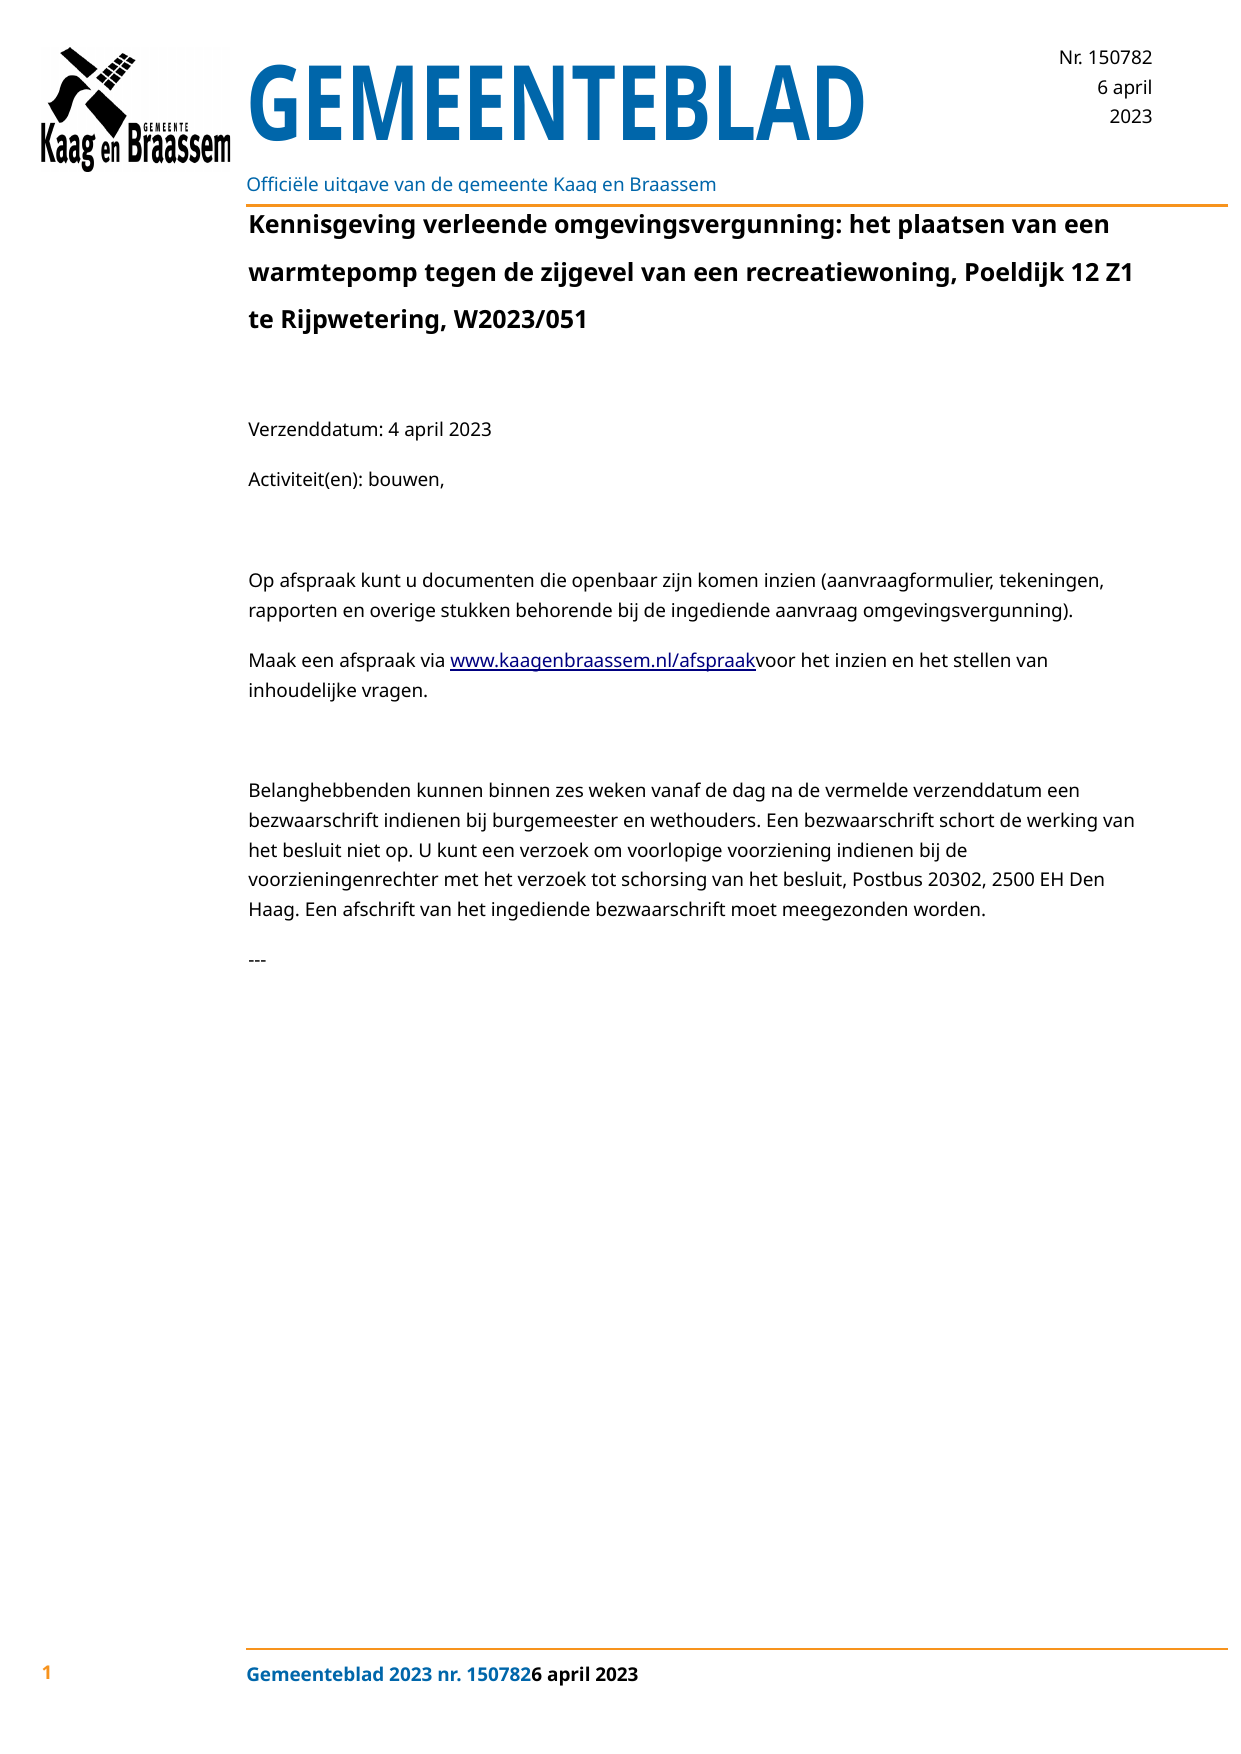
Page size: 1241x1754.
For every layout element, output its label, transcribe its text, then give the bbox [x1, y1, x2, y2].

text Verzenddatum: 4 april 2023 [248, 416, 1152, 442]
text --- [248, 946, 1152, 972]
text Belanghebbenden kunnen binnen zes weken vanaf de dag na de vermelde verzenddatum een bezwaarschrift indienen bij burgemeester en wethouders. Een bezwaarschrift schort de werking van het besluit niet op. U kunt een verzoek om voorlopige voorziening indienen bij de voorzieningenrechter met het verzoek tot schorsing van het besluit, Postbus 20302, 2500 EH Den Haag. Een afschrift van het ingediende bezwaarschrift moet meegezonden worden. [248, 778, 1152, 922]
picture [41, 47, 231, 172]
text Maak een afspraak via www.kaagenbraassem.nl/afspraakvoor het inzien en het stellen van inhoudelijke vragen. [248, 647, 1152, 702]
text Activiteit(en): bouwen, [248, 466, 1152, 492]
text Op afspraak kunt u documenten die openbaar zijn komen inzien (aanvraagformulier, tekeningen, rapporten en overige stukken behorende bij de ingediende aanvraag omgevingsvergunning). [248, 567, 1152, 622]
text Kennisgeving verleende omgevingsvergunning: het plaatsen van een warmtepomp tegen de zijgevel van een recreatiewoning, Poeldijk 12 Z1 te Rijpwetering, W2023/051 [248, 207, 1152, 336]
